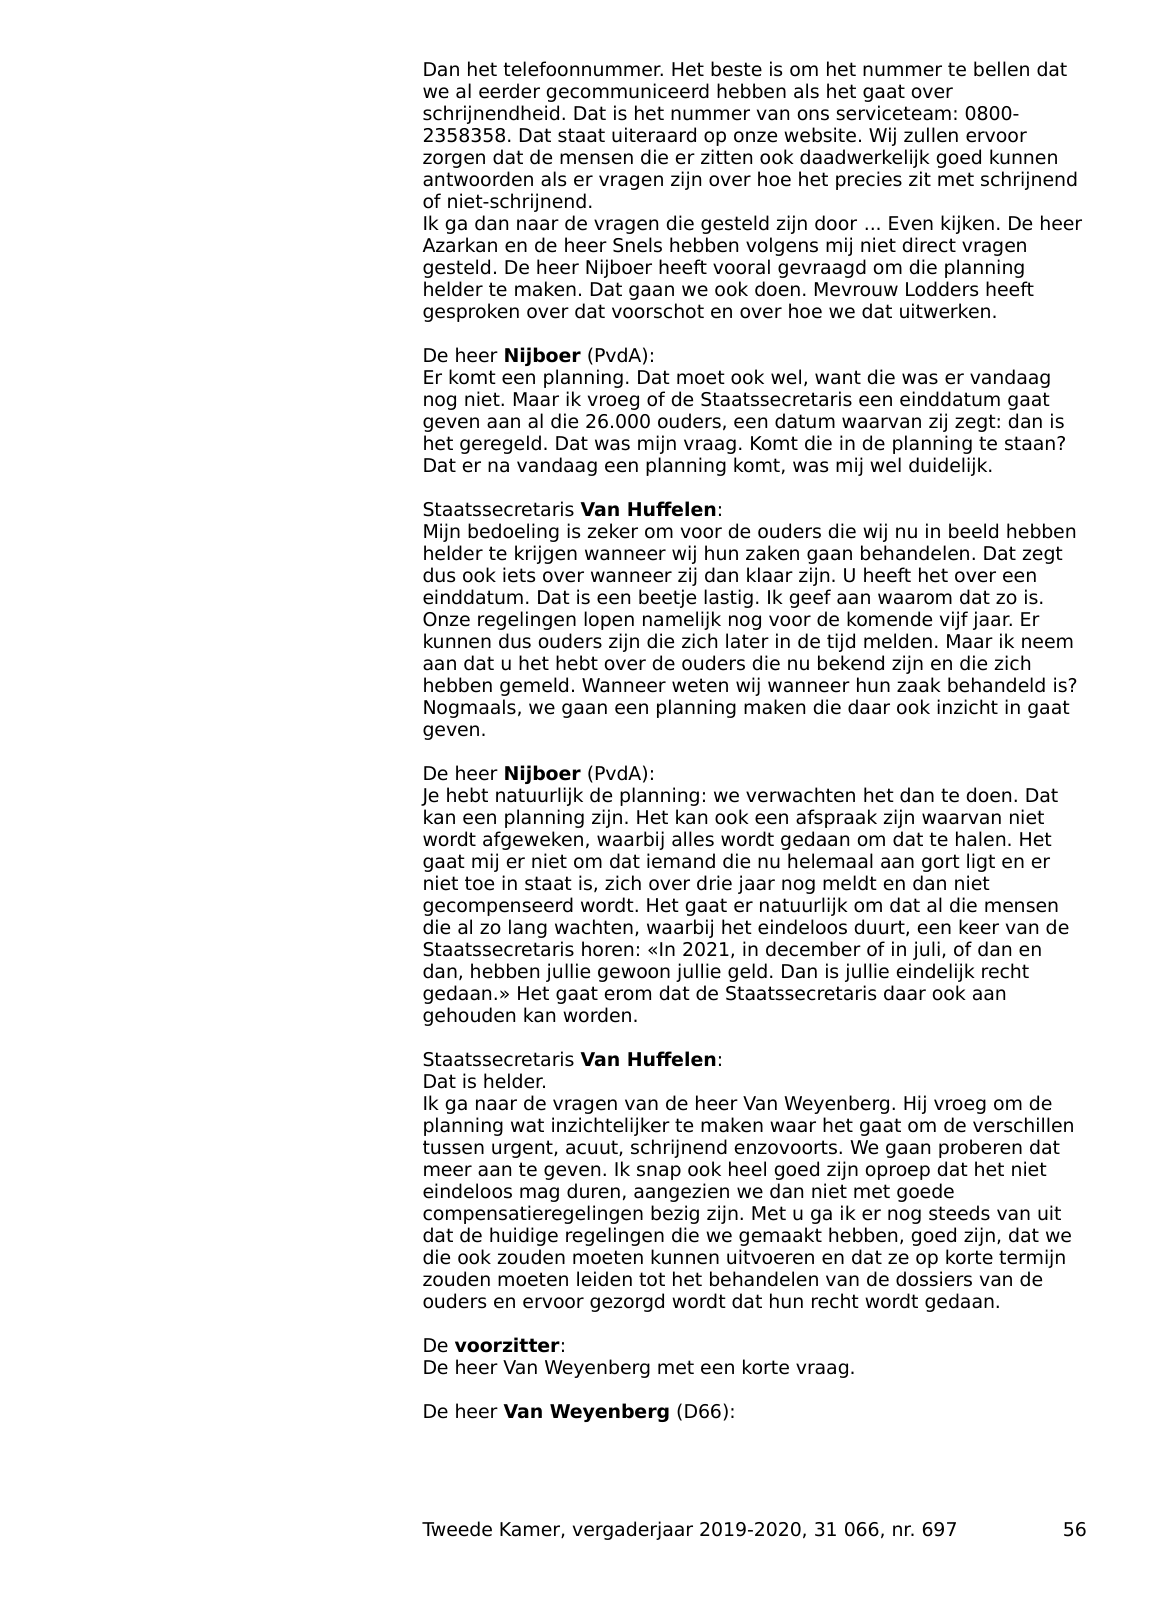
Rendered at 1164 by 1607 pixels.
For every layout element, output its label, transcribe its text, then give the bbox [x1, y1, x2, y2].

text De heer Nijboer (PvdA): [422, 763, 1087, 785]
text Dat is helder. [422, 1071, 1087, 1093]
text Mijn bedoeling is zeker om voor de ouders die wij nu in beeld hebben helder te krijgen wanneer wij hun zaken gaan behandelen. Dat zegt dus ook iets over wanneer zij dan klaar zijn. U heeft het over een einddatum. Dat is een beetje lastig. Ik geef aan waarom dat zo is. Onze regelingen lopen namelijk nog voor de komende vijf jaar. Er kunnen dus ouders zijn die zich later in de tijd melden. Maar ik neem aan dat u het hebt over de ouders die nu bekend zijn en die zich hebben gemeld. Wanneer weten wij wanneer hun zaak behandeld is? Nogmaals, we gaan een planning maken die daar ook inzicht in gaat geven. [422, 521, 1087, 741]
text Staatssecretaris Van Huffelen: [422, 1049, 1087, 1071]
text De voorzitter: [422, 1335, 1087, 1357]
text Je hebt natuurlijk de planning: we verwachten het dan te doen. Dat kan een planning zijn. Het kan ook een afspraak zijn waarvan niet wordt afgeweken, waarbij alles wordt gedaan om dat te halen. Het gaat mij er niet om dat iemand die nu helemaal aan gort ligt en er niet toe in staat is, zich over drie jaar nog meldt en dan niet gecompenseerd wordt. Het gaat er natuurlijk om dat al die mensen die al zo lang wachten, waarbij het eindeloos duurt, een keer van de Staatssecretaris horen: «In 2021, in december of in juli, of dan en dan, hebben jullie gewoon jullie geld. Dan is jullie eindelijk recht gedaan.» Het gaat erom dat de Staatssecretaris daar ook aan gehouden kan worden. [422, 785, 1087, 1027]
text De heer Van Weyenberg met een korte vraag. [422, 1357, 1087, 1379]
text De heer Nijboer (PvdA): [422, 345, 1087, 367]
text Ik ga dan naar de vragen die gesteld zijn door ... Even kijken. De heer Azarkan en de heer Snels hebben volgens mij niet direct vragen gesteld. De heer Nijboer heeft vooral gevraagd om die planning helder te maken. Dat gaan we ook doen. Mevrouw Lodders heeft gesproken over dat voorschot en over hoe we dat uitwerken. [422, 213, 1087, 323]
text Staatssecretaris Van Huffelen: [422, 499, 1087, 521]
text Dan het telefoonnummer. Het beste is om het nummer te bellen dat we al eerder gecommuniceerd hebben als het gaat over schrijnendheid. Dat is het nummer van ons serviceteam: 0800-2358358. Dat staat uiteraard op onze website. Wij zullen ervoor zorgen dat de mensen die er zitten ook daadwerkelijk goed kunnen antwoorden als er vragen zijn over hoe het precies zit met schrijnend of niet-schrijnend. [422, 59, 1087, 213]
text Er komt een planning. Dat moet ook wel, want die was er vandaag nog niet. Maar ik vroeg of de Staatssecretaris een einddatum gaat geven aan al die 26.000 ouders, een datum waarvan zij zegt: dan is het geregeld. Dat was mijn vraag. Komt die in de planning te staan? Dat er na vandaag een planning komt, was mij wel duidelijk. [422, 367, 1087, 477]
text Ik ga naar de vragen van de heer Van Weyenberg. Hij vroeg om de planning wat inzichtelijker te maken waar het gaat om de verschillen tussen urgent, acuut, schrijnend enzovoorts. We gaan proberen dat meer aan te geven. Ik snap ook heel goed zijn oproep dat het niet eindeloos mag duren, aangezien we dan niet met goede compensatieregelingen bezig zijn. Met u ga ik er nog steeds van uit dat de huidige regelingen die we gemaakt hebben, goed zijn, dat we die ook zouden moeten kunnen uitvoeren en dat ze op korte termijn zouden moeten leiden tot het behandelen van de dossiers van de ouders en ervoor gezorgd wordt dat hun recht wordt gedaan. [422, 1093, 1087, 1313]
text De heer Van Weyenberg (D66): [422, 1401, 1087, 1423]
